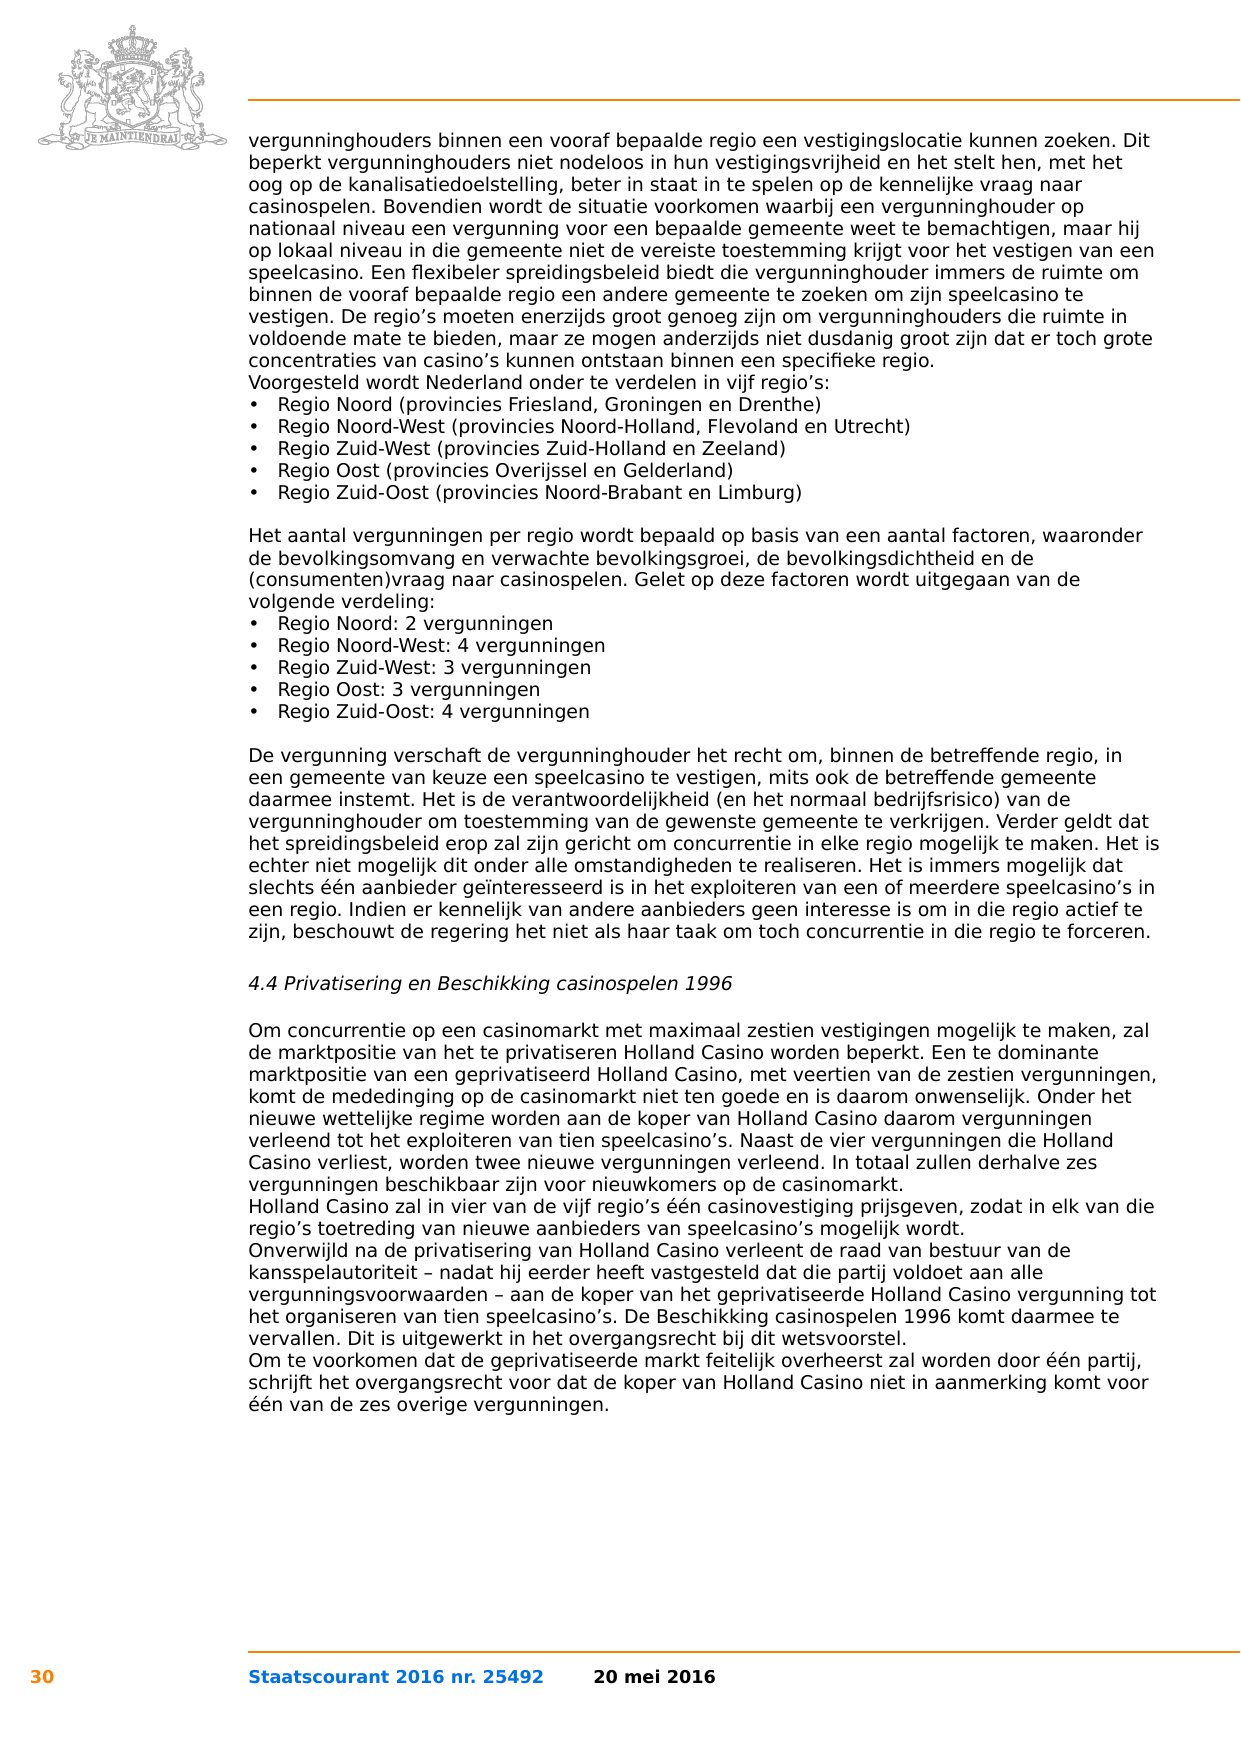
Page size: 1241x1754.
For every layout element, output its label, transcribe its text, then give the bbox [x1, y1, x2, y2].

text • Regio Zuid-West (provincies Zuid-Holland en Zeeland) [248, 438, 1163, 459]
text vergunninghouders binnen een vooraf bepaalde regio een vestigingslocatie kunnen zoeken. Dit beperkt vergunninghouders niet nodeloos in hun vestigingsvrijheid en het stelt hen, met het oog op de kanalisatiedoelstelling, beter in staat in te spelen op de kennelijke vraag naar casinospelen. Bovendien wordt de situatie voorkomen waarbij een vergunninghouder op nationaal niveau een vergunning voor een bepaalde gemeente weet te bemachtigen, maar hij op lokaal niveau in die gemeente niet de vereiste toestemming krijgt voor het vestigen van een speelcasino. Een flexibeler spreidingsbeleid biedt die vergunninghouder immers de ruimte om binnen de vooraf bepaalde regio een andere gemeente te zoeken om zijn speelcasino te vestigen. De regio’s moeten enerzijds groot genoeg zijn om vergunninghouders die ruimte in voldoende mate te bieden, maar ze mogen anderzijds niet dusdanig groot zijn dat er toch grote concentraties van casino’s kunnen ontstaan binnen een specifieke regio. [248, 130, 1163, 372]
text Het aantal vergunningen per regio wordt bepaald op basis van een aantal factoren, waaronder de bevolkingsomvang en verwachte bevolkingsgroei, de bevolkingsdichtheid en de (consumenten)vraag naar casinospelen. Gelet op deze factoren wordt uitgegaan van de volgende verdeling: [248, 525, 1163, 613]
text • Regio Oost: 3 vergunningen [248, 679, 1163, 701]
text • Regio Noord (provincies Friesland, Groningen en Drenthe) [248, 394, 1163, 416]
text • Regio Noord-West: 4 vergunningen [248, 635, 1163, 657]
text • Regio Oost (provincies Overijssel en Gelderland) [248, 459, 1163, 482]
text • Regio Zuid-West: 3 vergunningen [248, 657, 1163, 679]
text Voorgesteld wordt Nederland onder te verdelen in vijf regio’s: [248, 372, 1163, 394]
text • Regio Noord: 2 vergunningen [248, 613, 1163, 635]
text Om te voorkomen dat de geprivatiseerde markt feitelijk overheerst zal worden door één partij, schrijft het overgangsrecht voor dat de koper van Holland Casino niet in aanmerking komt voor één van de zes overige vergunningen. [248, 1349, 1163, 1416]
text Onverwijld na de privatisering van Holland Casino verleent de raad van bestuur van de kansspelautoriteit – nadat hij eerder heeft vastgesteld dat die partij voldoet aan alle vergunningsvoorwaarden – aan de koper van het geprivatiseerde Holland Casino vergunning tot het organiseren van tien speelcasino’s. De Beschikking casinospelen 1996 komt daarmee te vervallen. Dit is uitgewerkt in het overgangsrecht bij dit wetsvoorstel. [248, 1240, 1163, 1349]
text De vergunning verschaft de vergunninghouder het recht om, binnen de betreffende regio, in een gemeente van keuze een speelcasino te vestigen, mits ook de betreffende gemeente daarmee instemt. Het is de verantwoordelijkheid (en het normaal bedrijfsrisico) van de vergunninghouder om toestemming van de gewenste gemeente te verkrijgen. Verder geldt dat het spreidingsbeleid erop zal zijn gericht om concurrentie in elke regio mogelijk te maken. Het is echter niet mogelijk dit onder alle omstandigheden te realiseren. Het is immers mogelijk dat slechts één aanbieder geïnteresseerd is in het exploiteren van een of meerdere speelcasino’s in een regio. Indien er kennelijk van andere aanbieders geen interesse is om in die regio actief te zijn, beschouwt de regering het niet als haar taak om toch concurrentie in die regio te forceren. [248, 745, 1163, 943]
text Om concurrentie op een casinomarkt met maximaal zestien vestigingen mogelijk te maken, zal de marktpositie van het te privatiseren Holland Casino worden beperkt. Een te dominante marktpositie van een geprivatiseerd Holland Casino, met veertien van de zestien vergunningen, komt de mededinging op de casinomarkt niet ten goede en is daarom onwenselijk. Onder het nieuwe wettelijke regime worden aan de koper van Holland Casino daarom vergunningen verleend tot het exploiteren van tien speelcasino’s. Naast de vier vergunningen die Holland Casino verliest, worden twee nieuwe vergunningen verleend. In totaal zullen derhalve zes vergunningen beschikbaar zijn voor nieuwkomers op de casinomarkt. [248, 1020, 1163, 1196]
subtitle 4.4 Privatisering en Beschikking casinospelen 1996 [248, 973, 1163, 995]
text Holland Casino zal in vier van de vijf regio’s één casinovestiging prijsgeven, zodat in elk van die regio’s toetreding van nieuwe aanbieders van speelcasino’s mogelijk wordt. [248, 1196, 1163, 1240]
text • Regio Noord-West (provincies Noord-Holland, Flevoland en Utrecht) [248, 416, 1163, 438]
text • Regio Zuid-Oost (provincies Noord-Brabant en Limburg) [248, 482, 1163, 503]
text • Regio Zuid-Oost: 4 vergunningen [248, 701, 1163, 723]
picture [38, 25, 227, 150]
